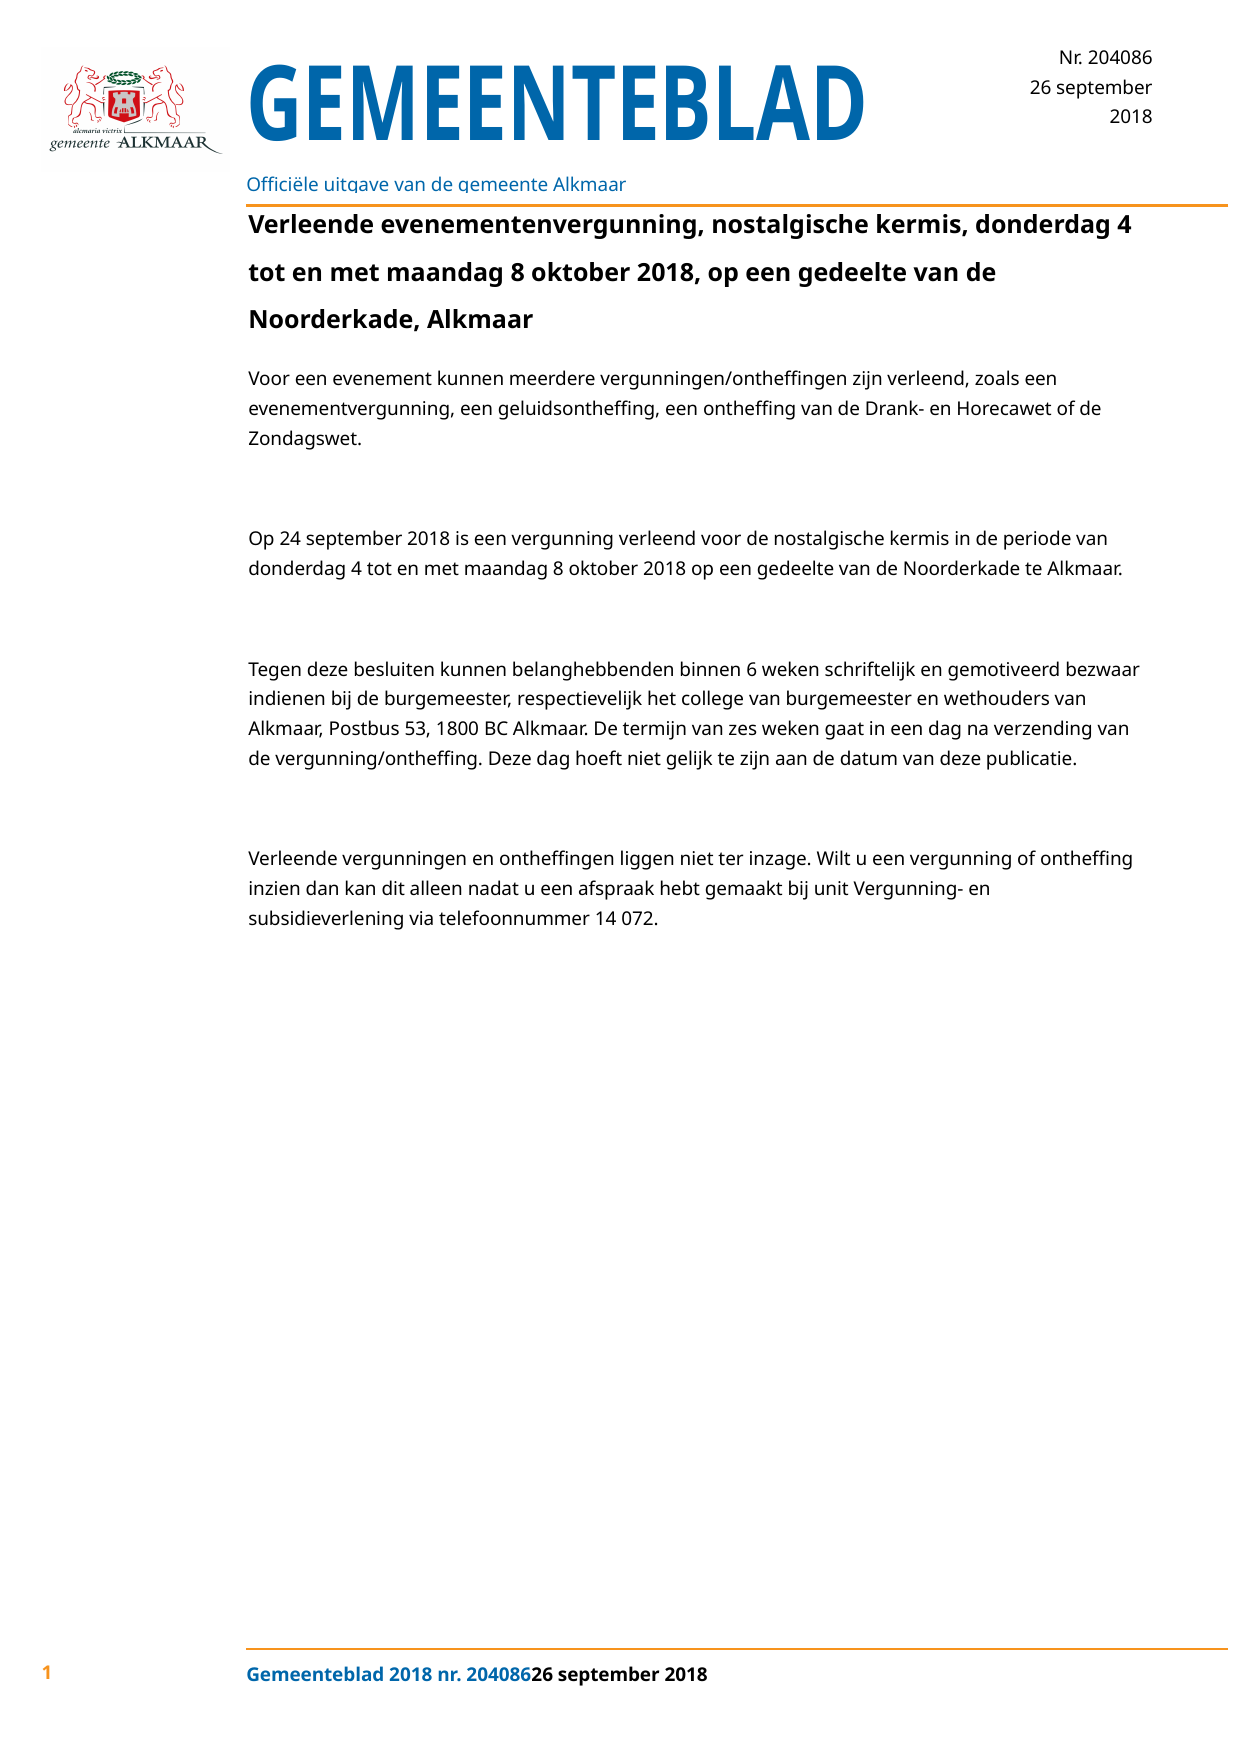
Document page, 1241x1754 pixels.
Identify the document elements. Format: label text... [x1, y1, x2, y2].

text Op 24 september 2018 is een vergunning verleend voor de nostalgische kermis in de periode van donderdag 4 tot en met maandag 8 oktober 2018 op een gedeelte van de Noorderkade te Alkmaar. [248, 526, 1152, 581]
text Verleende vergunningen en ontheffingen liggen niet ter inzage. Wilt u een vergunning of ontheffing inzien dan kan dit alleen nadat u een afspraak hebt gemaakt bij unit Vergunning- en subsidieverlening via telefoonnummer 14 072. [248, 846, 1152, 930]
text Tegen deze besluiten kunnen belanghebbenden binnen 6 weken schriftelijk en gemotiveerd bezwaar indienen bij de burgemeester, respectievelijk het college van burgemeester en wethouders van Alkmaar, Postbus 53, 1800 BC Alkmaar. De termijn van zes weken gaat in een dag na verzending van de vergunning/ontheffing. Deze dag hoeft niet gelijk te zijn aan de datum van deze publicatie. [248, 656, 1152, 770]
text Voor een evenement kunnen meerdere vergunningen/ontheffingen zijn verleend, zoals een evenementvergunning, een geluidsontheffing, een ontheffing van de Drank- en Horecawet of de Zondagswet. [248, 366, 1152, 450]
text Verleende evenementenvergunning, nostalgische kermis, donderdag 4 tot en met maandag 8 oktober 2018, op een gedeelte van de Noorderkade, Alkmaar [248, 207, 1152, 336]
picture [41, 47, 231, 172]
